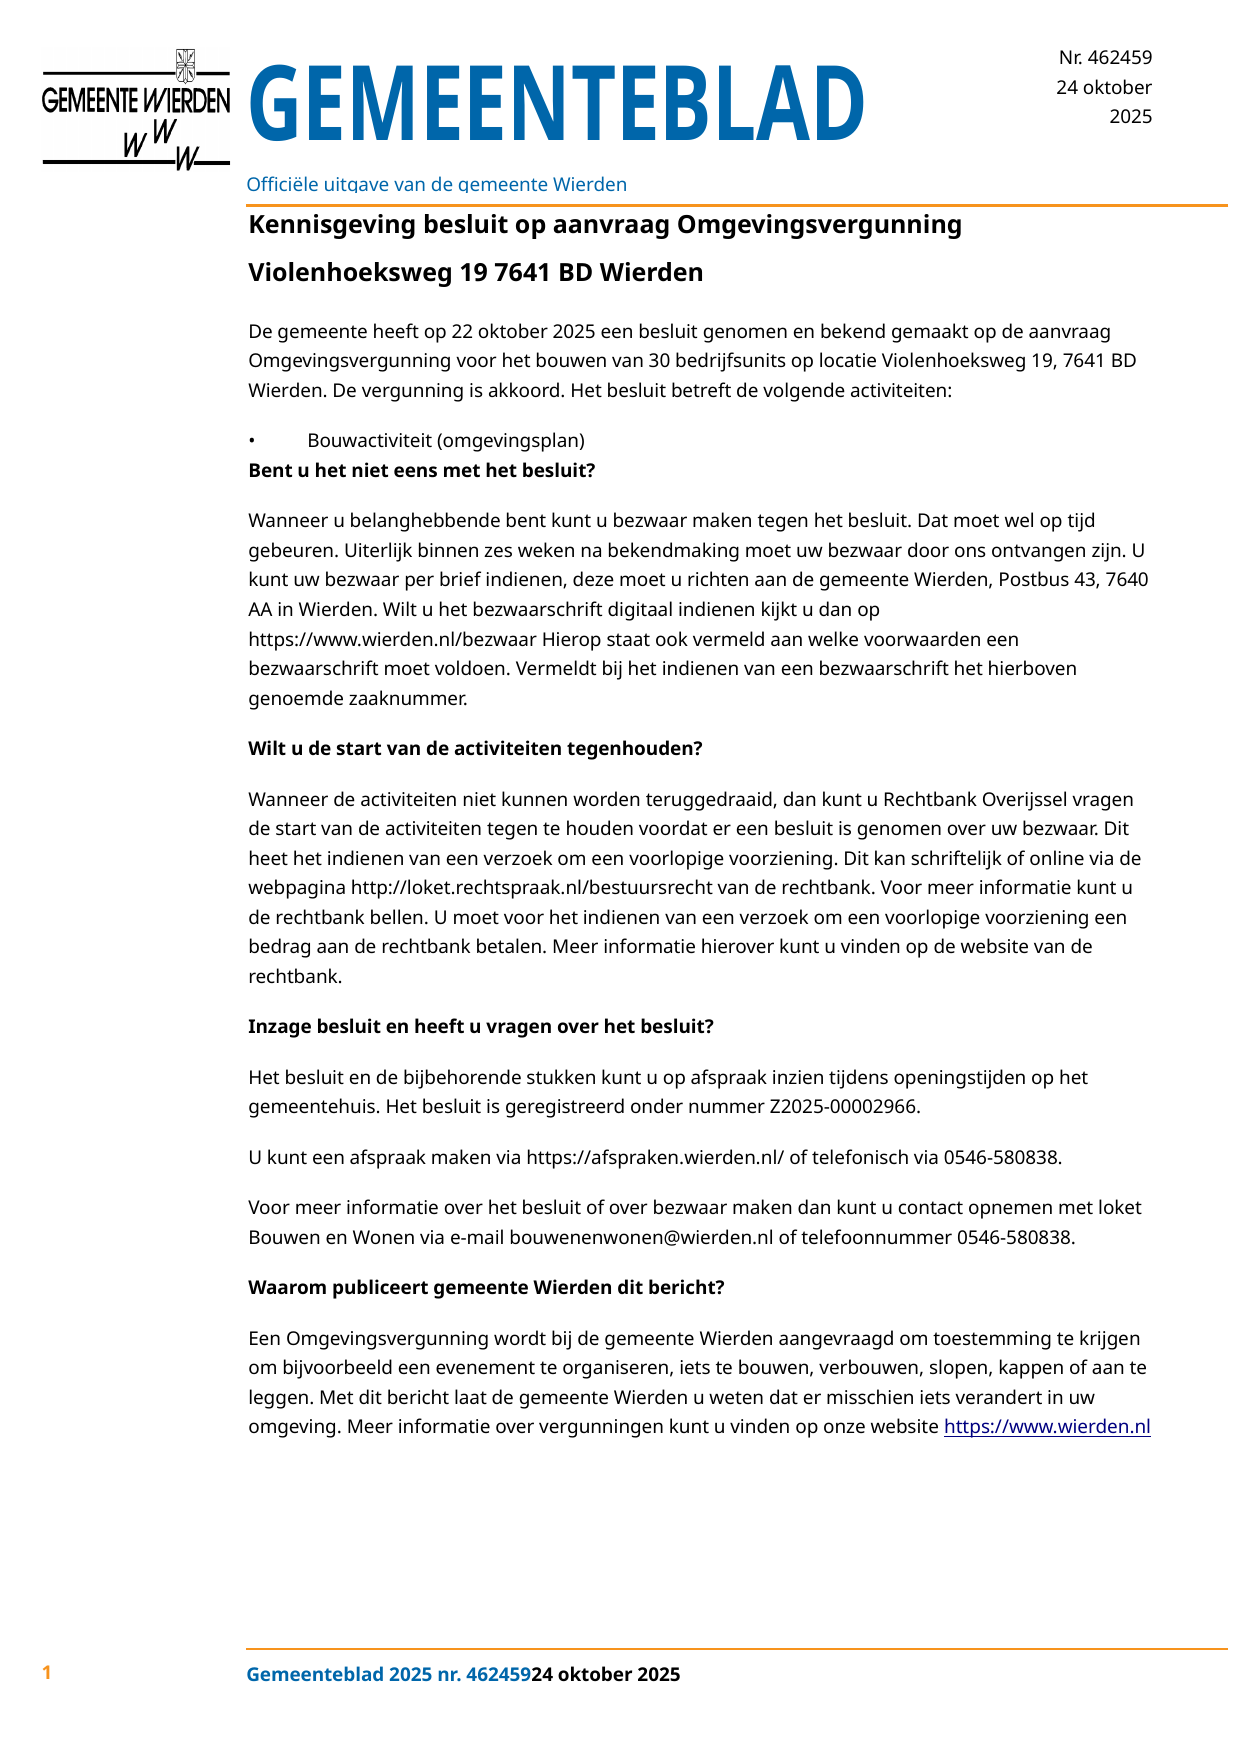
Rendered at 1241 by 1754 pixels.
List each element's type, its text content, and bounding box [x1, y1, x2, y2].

text Wanneer de activiteiten niet kunnen worden teruggedraaid, dan kunt u Rechtbank Overijssel vragen de start van de activiteiten tegen te houden voordat er een besluit is genomen over uw bezwaar. Dit heet het indienen van een verzoek om een voorlopige voorziening. Dit kan schriftelijk of online via de webpagina http://loket.rechtspraak.nl/bestuursrecht van de rechtbank. Voor meer informatie kunt u de rechtbank bellen. U moet voor het indienen van een verzoek om een voorlopige voorziening een bedrag aan de rechtbank betalen. Meer informatie hierover kunt u vinden op de website van de rechtbank. [248, 786, 1152, 989]
text U kunt een afspraak maken via https://afspraken.wierden.nl/ of telefonisch via 0546-580838. [248, 1144, 1152, 1170]
text Wilt u de start van de activiteiten tegenhouden? [248, 735, 1152, 761]
text Wanneer u belanghebbende bent kunt u bezwaar maken tegen het besluit. Dat moet wel op tijd gebeuren. Uiterlijk binnen zes weken na bekendmaking moet uw bezwaar door ons ontvangen zijn. U kunt uw bezwaar per brief indienen, deze moet u richten aan de gemeente Wierden, Postbus 43, 7640 AA in Wierden. Wilt u het bezwaarschrift digitaal indienen kijkt u dan op https://www.wierden.nl/bezwaar Hierop staat ook vermeld aan welke voorwaarden een bezwaarschrift moet voldoen. Vermeldt bij het indienen van een bezwaarschrift het hierboven genoemde zaaknummer. [248, 507, 1152, 711]
text Waarom publiceert gemeente Wierden dit bericht? [248, 1274, 1152, 1300]
text De gemeente heeft op 22 oktober 2025 een besluit genomen en bekend gemaakt op de aanvraag Omgevingsvergunning voor het bouwen van 30 bedrijfsunits op locatie Violenhoeksweg 19, 7641 BD Wierden. De vergunning is akkoord. Het besluit betreft de volgende activiteiten: [248, 318, 1152, 403]
text Een Omgevingsvergunning wordt bij de gemeente Wierden aangevraagd om toestemming te krijgen om bijvoorbeeld een evenement te organiseren, iets te bouwen, verbouwen, slopen, kappen of aan te leggen. Met dit bericht laat de gemeente Wierden u weten dat er misschien iets verandert in uw omgeving. Meer informatie over vergunningen kunt u vinden op onze website https://www.wierden.nl [248, 1325, 1152, 1439]
picture [41, 47, 231, 172]
text Kennisgeving besluit op aanvraag Omgevingsvergunning Violenhoeksweg 19 7641 BD Wierden [248, 207, 1152, 288]
text Voor meer informatie over het besluit of over bezwaar maken dan kunt u contact opnemen met loket Bouwen en Wonen via e-mail bouwenenwonen@wierden.nl of telefoonnummer 0546-580838. [248, 1194, 1152, 1250]
text Inzage besluit en heeft u vragen over het besluit? [248, 1014, 1152, 1039]
text Bent u het niet eens met het besluit? [248, 457, 1152, 483]
text Het besluit en de bijbehorende stukken kunt u op afspraak inzien tijdens openingstijden op het gemeentehuis. Het besluit is geregistreerd onder nummer Z2025-00002966. [248, 1064, 1152, 1119]
list Bouwactiviteit (omgevingsplan) [248, 427, 1152, 453]
